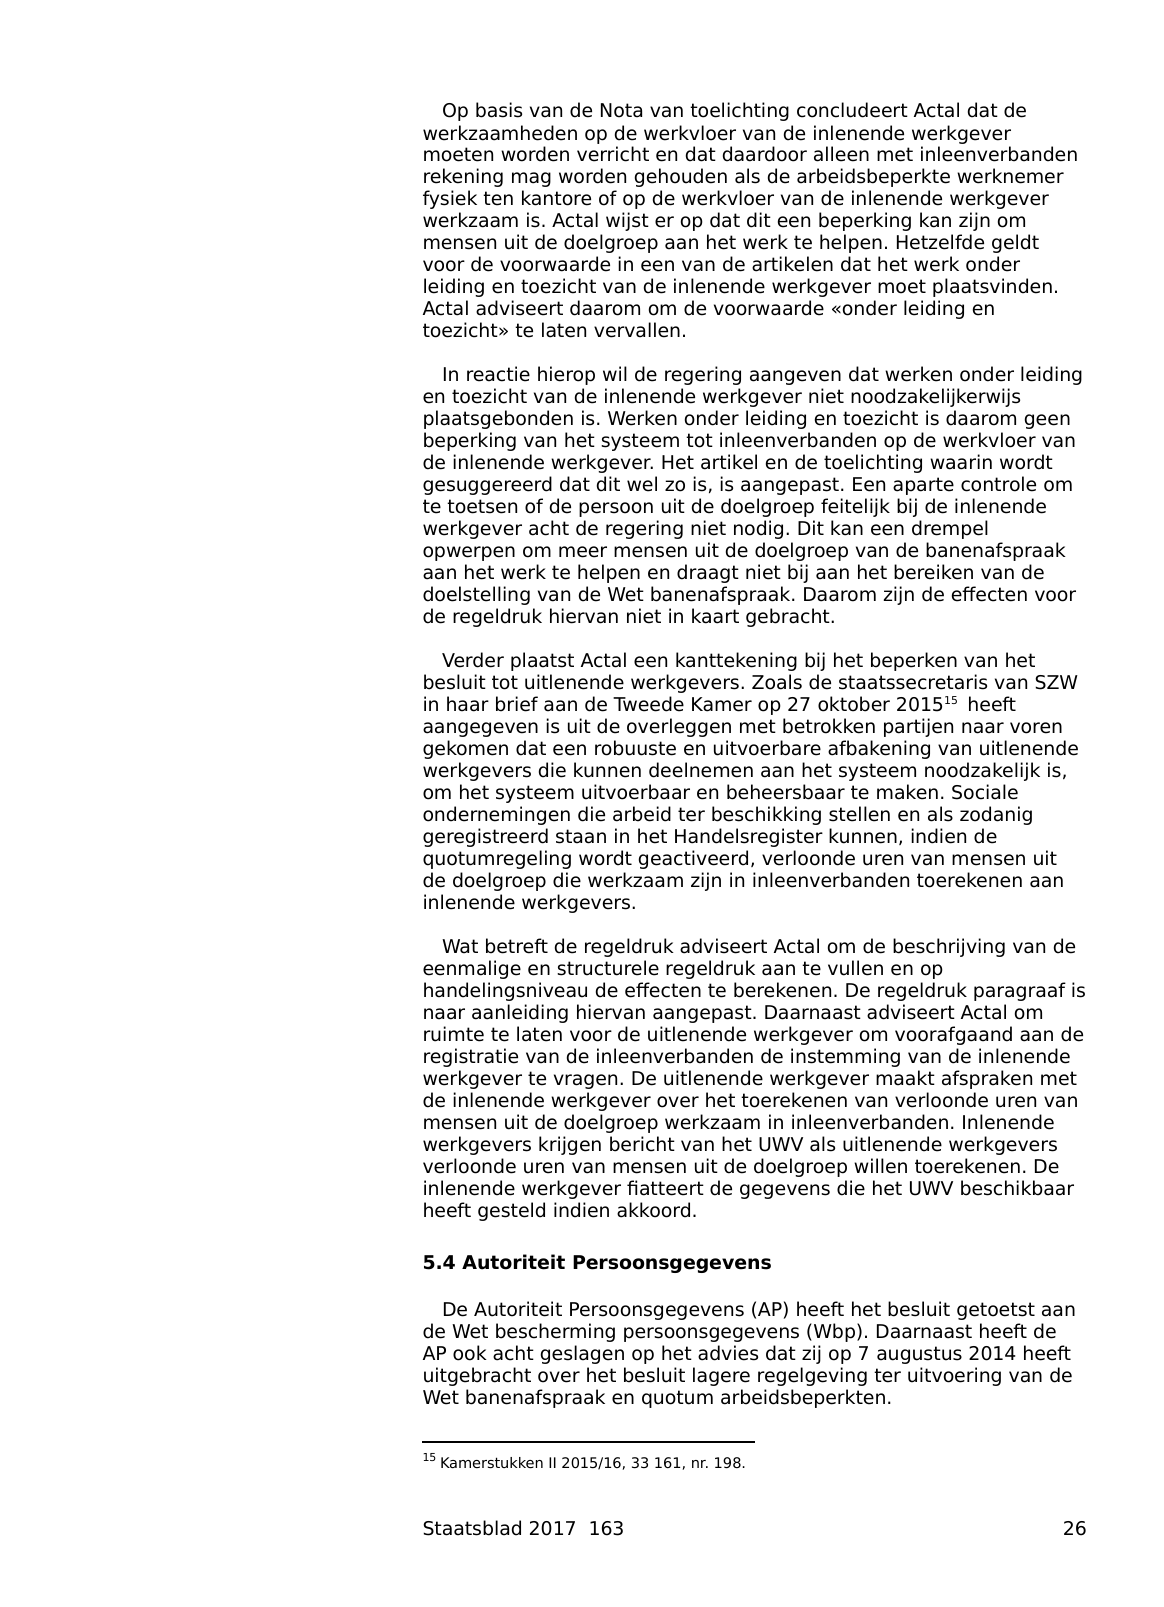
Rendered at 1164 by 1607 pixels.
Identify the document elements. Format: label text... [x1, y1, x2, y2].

text Wat betreft de regeldruk adviseert Actal om de beschrijving van de eenmalige en structurele regeldruk aan te vullen en op handelingsniveau de effecten te berekenen. De regeldruk paragraaf is naar aanleiding hiervan aangepast. Daarnaast adviseert Actal om ruimte te laten voor de uitlenende werkgever om voorafgaand aan de registratie van de inleenverbanden de instemming van de inlenende werkgever te vragen. De uitlenende werkgever maakt afspraken met de inlenende werkgever over het toerekenen van verloonde uren van mensen uit de doelgroep werkzaam in inleenverbanden. Inlenende werkgevers krijgen bericht van het UWV als uitlenende werkgevers verloonde uren van mensen uit de doelgroep willen toerekenen. De inlenende werkgever fiatteert de gegevens die het UWV beschikbaar heeft gesteld indien akkoord. [422, 936, 1087, 1222]
text Op basis van de Nota van toelichting concludeert Actal dat de werkzaamheden op de werkvloer van de inlenende werkgever moeten worden verricht en dat daardoor alleen met inleenverbanden rekening mag worden gehouden als de arbeidsbeperkte werknemer fysiek ten kantore of op de werkvloer van de inlenende werkgever werkzaam is. Actal wijst er op dat dit een beperking kan zijn om mensen uit de doelgroep aan het werk te helpen. Hetzelfde geldt voor de voorwaarde in een van de artikelen dat het werk onder leiding en toezicht van de inlenende werkgever moet plaatsvinden. Actal adviseert daarom om de voorwaarde «onder leiding en toezicht» te laten vervallen. [422, 100, 1087, 342]
text De Autoriteit Persoonsgegevens (AP) heeft het besluit getoetst aan de Wet bescherming persoonsgegevens (Wbp). Daarnaast heeft de AP ook acht geslagen op het advies dat zij op 7 augustus 2014 heeft uitgebracht over het besluit lagere regelgeving ter uitvoering van de Wet banenafspraak en quotum arbeidsbeperkten. [422, 1299, 1087, 1409]
text In reactie hierop wil de regering aangeven dat werken onder leiding en toezicht van de inlenende werkgever niet noodzakelijkerwijs plaatsgebonden is. Werken onder leiding en toezicht is daarom geen beperking van het systeem tot inleenverbanden op de werkvloer van de inlenende werkgever. Het artikel en de toelichting waarin wordt gesuggereerd dat dit wel zo is, is aangepast. Een aparte controle om te toetsen of de persoon uit de doelgroep feitelijk bij de inlenende werkgever acht de regering niet nodig. Dit kan een drempel opwerpen om meer mensen uit de doelgroep van de banenafspraak aan het werk te helpen en draagt niet bij aan het bereiken van de doelstelling van de Wet banenafspraak. Daarom zijn de effecten voor de regeldruk hiervan niet in kaart gebracht. [422, 364, 1087, 628]
text Kamerstukken II 2015/16, 33 161, nr. 198. [422, 1451, 1087, 1473]
text Verder plaatst Actal een kanttekening bij het beperken van het besluit tot uitlenende werkgevers. Zoals de staatssecretaris van SZW in haar brief aan de Tweede Kamer op 27 oktober 2015 heeft aangegeven is uit de overleggen met betrokken partijen naar voren gekomen dat een robuuste en uitvoerbare afbakening van uitlenende werkgevers die kunnen deelnemen aan het systeem noodzakelijk is, om het systeem uitvoerbaar en beheersbaar te maken. Sociale ondernemingen die arbeid ter beschikking stellen en als zodanig geregistreerd staan in het Handelsregister kunnen, indien de quotumregeling wordt geactiveerd, verloonde uren van mensen uit de doelgroep die werkzaam zijn in inleenverbanden toerekenen aan inlenende werkgevers. [422, 650, 1087, 914]
subtitle 5.4 Autoriteit Persoonsgegevens [422, 1252, 1087, 1274]
